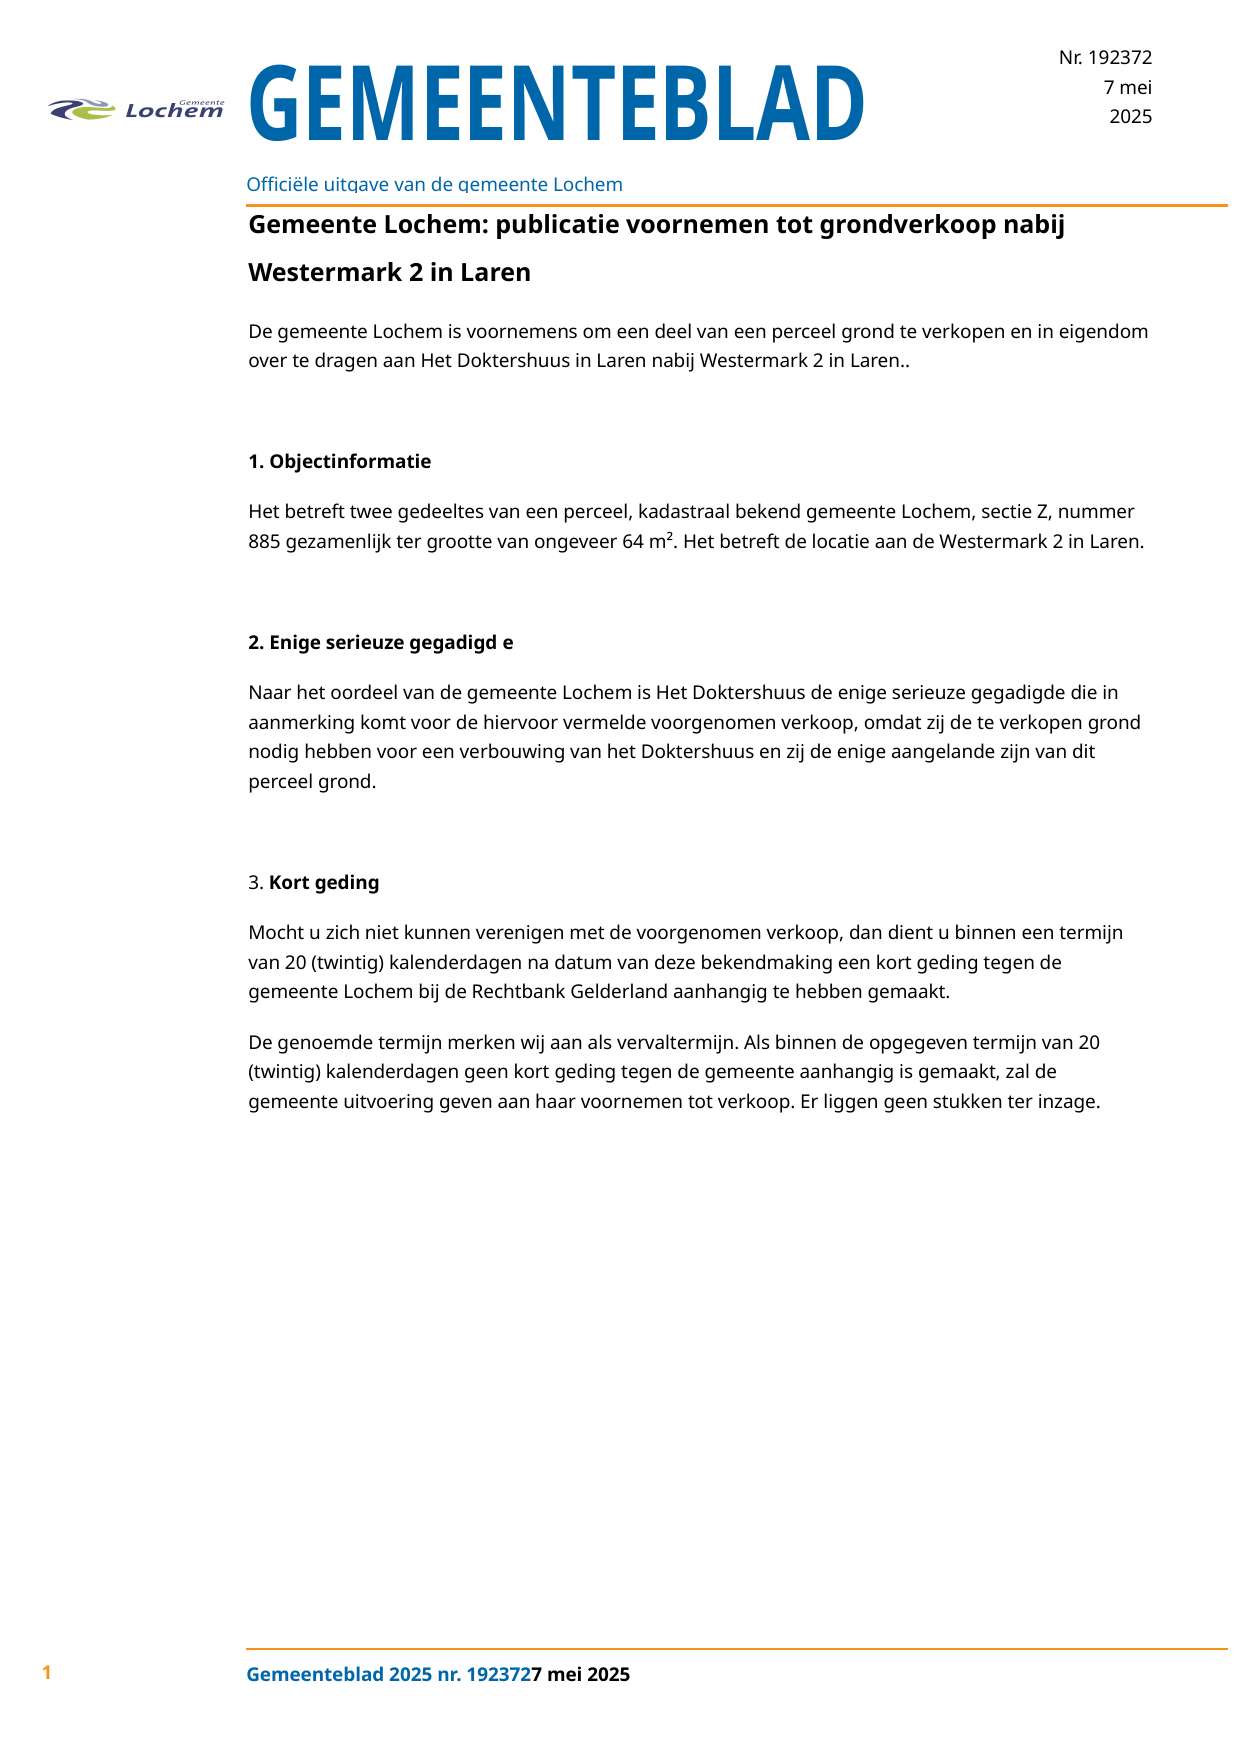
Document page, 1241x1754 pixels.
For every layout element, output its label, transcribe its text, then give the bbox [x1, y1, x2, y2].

picture [41, 47, 231, 172]
text 1. Objectinformatie [248, 448, 1152, 474]
text 2. Enige serieuze gegadigd e [248, 629, 1152, 655]
text Gemeente Lochem: publicatie voornemen tot grondverkoop nabij Westermark 2 in Laren [248, 207, 1152, 288]
text Naar het oordeel van de gemeente Lochem is Het Doktershuus de enige serieuze gegadigde die in aanmerking komt voor de hiervoor vermelde voorgenomen verkoop, omdat zij de te verkopen grond nodig hebben voor een verbouwing van het Doktershuus en zij de enige aangelande zijn van dit perceel grond. [248, 679, 1152, 794]
text Het betreft twee gedeeltes van een perceel, kadastraal bekend gemeente Lochem, sectie Z, nummer 885 gezamenlijk ter grootte van ongeveer 64 m². Het betreft de locatie aan de Westermark 2 in Laren. [248, 499, 1152, 554]
text De gemeente Lochem is voornemens om een deel van een perceel grond te verkopen en in eigendom over te dragen aan Het Doktershuus in Laren nabij Westermark 2 in Laren.. [248, 318, 1152, 373]
text 3. Kort geding [248, 869, 1152, 895]
text Mocht u zich niet kunnen verenigen met de voorgenomen verkoop, dan dient u binnen een termijn van 20 (twintig) kalenderdagen na datum van deze bekendmaking een kort geding tegen de gemeente Lochem bij de Rechtbank Gelderland aanhangig te hebben gemaakt. [248, 919, 1152, 1004]
text De genoemde termijn merken wij aan als vervaltermijn. Als binnen de opgegeven termijn van 20 (twintig) kalenderdagen geen kort geding tegen de gemeente aanhangig is gemaakt, zal de gemeente uitvoering geven aan haar voornemen tot verkoop. Er liggen geen stukken ter inzage. [248, 1029, 1152, 1114]
